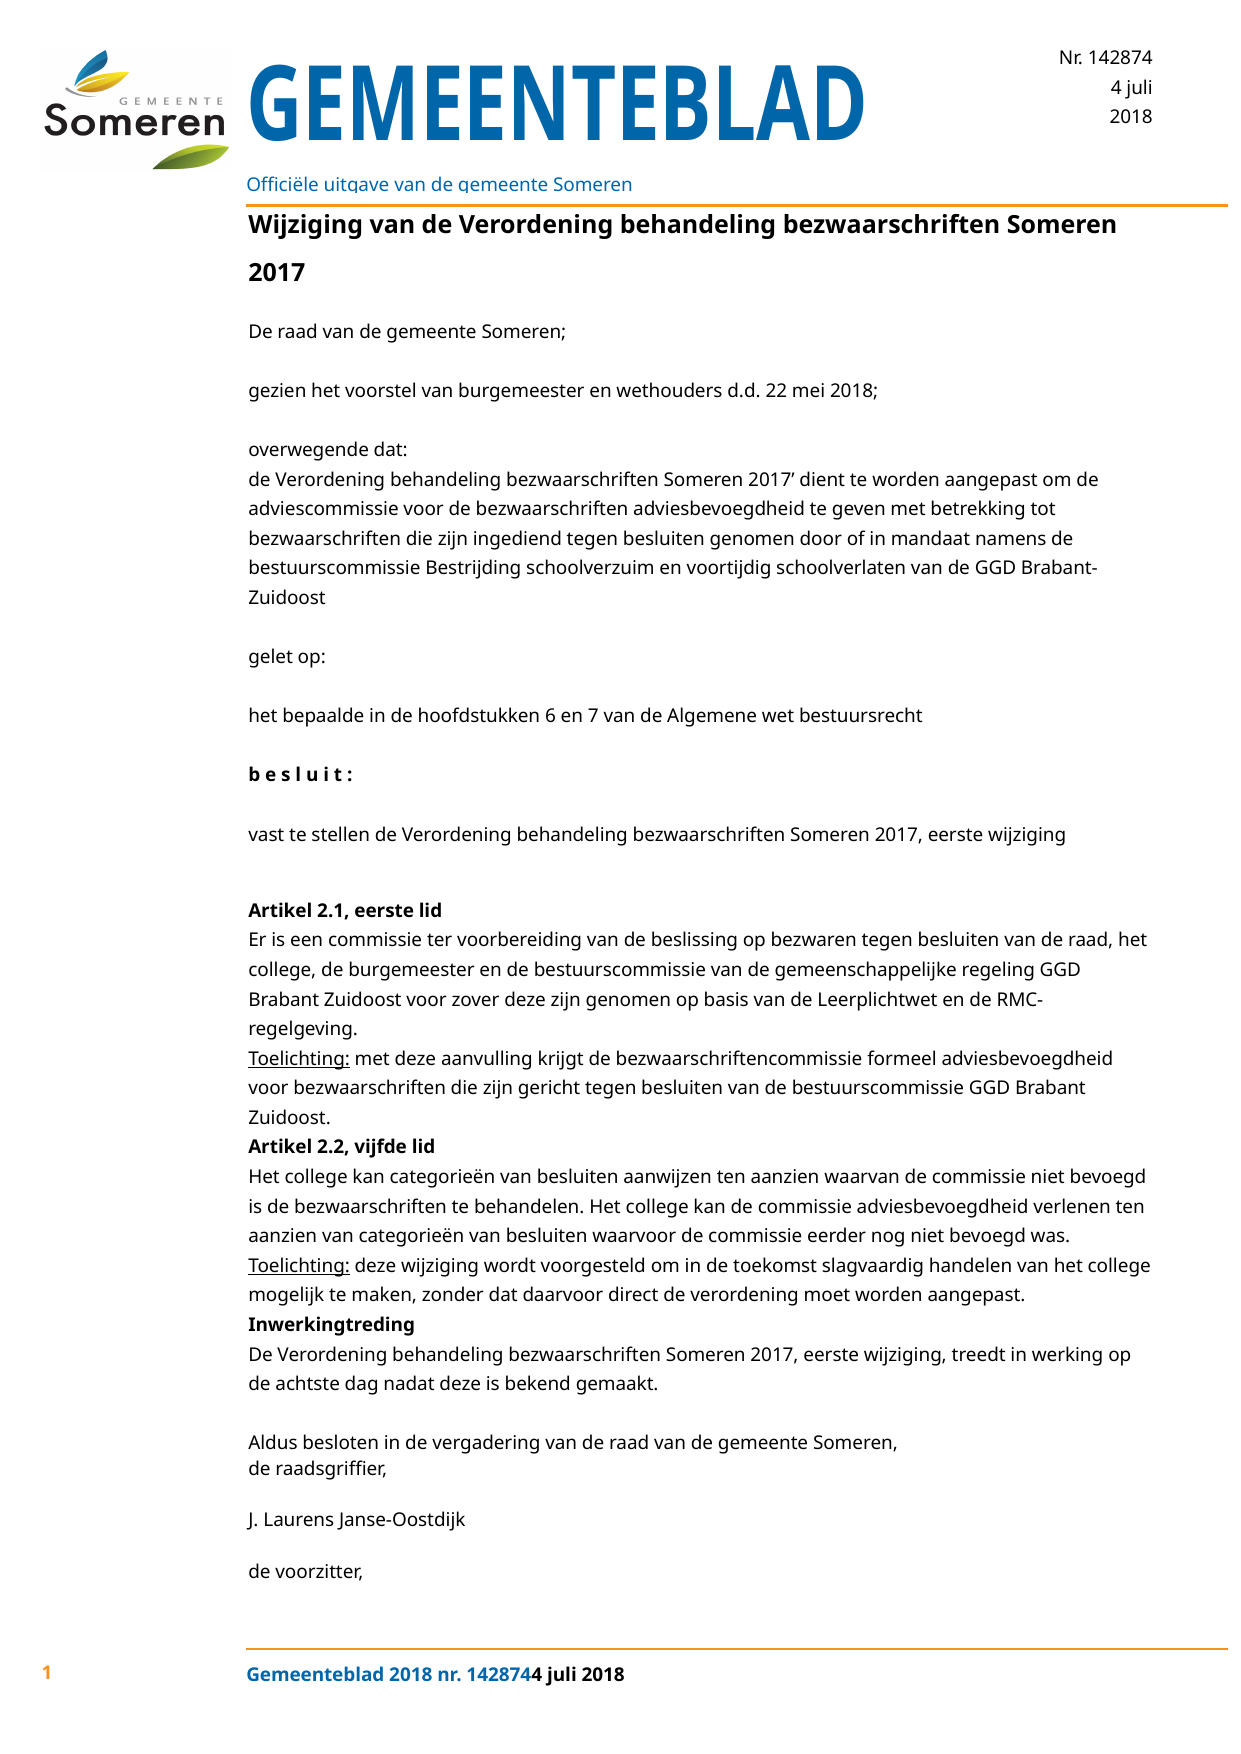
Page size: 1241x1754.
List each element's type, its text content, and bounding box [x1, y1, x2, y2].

text overwegende dat: [248, 436, 1152, 462]
text Toelichting: met deze aanvulling krijgt de bezwaarschriftencommissie formeel adviesbevoegdheid voor bezwaarschriften die zijn gericht tegen besluiten van de bestuurscommissie GGD Brabant Zuidoost. [248, 1045, 1152, 1130]
text Aldus besloten in de vergadering van de raad van de gemeente Someren, [248, 1429, 1152, 1455]
text Inwerkingtreding [248, 1311, 1152, 1337]
text b e s l u i t : [248, 762, 1152, 787]
text Toelichting: deze wijziging wordt voorgesteld om in de toekomst slagvaardig handelen van het college mogelijk te maken, zonder dat daarvoor direct de verordening moet worden aangepast. [248, 1252, 1152, 1307]
text het bepaalde in de hoofdstukken 6 en 7 van de Algemene wet bestuursrecht [248, 702, 1152, 728]
text de Verordening behandeling bezwaarschriften Someren 2017’ dient te worden aangepast om de adviescommissie voor de bezwaarschriften adviesbevoegdheid te geven met betrekking tot bezwaarschriften die zijn ingediend tegen besluiten genomen door of in mandaat namens de bestuurscommissie Bestrijding schoolverzuim en voortijdig schoolverlaten van de GGD Brabant-Zuidoost [248, 466, 1152, 610]
picture [41, 47, 231, 172]
text gelet op: [248, 643, 1152, 669]
text de raadsgriffier, [248, 1455, 1152, 1481]
text De Verordening behandeling bezwaarschriften Someren 2017, eerste wijziging, treedt in werking op de achtste dag nadat deze is bekend gemaakt. [248, 1341, 1152, 1396]
text De raad van de gemeente Someren; [248, 318, 1152, 344]
text de voorzitter, [248, 1558, 1152, 1584]
text Artikel 2.1, eerste lid [248, 897, 1152, 923]
text Het college kan categorieën van besluiten aanwijzen ten aanzien waarvan de commissie niet bevoegd is de bezwaarschriften te behandelen. Het college kan de commissie adviesbevoegdheid verlenen ten aanzien van categorieën van besluiten waarvoor de commissie eerder nog niet bevoegd was. [248, 1163, 1152, 1248]
text Artikel 2.2, vijfde lid [248, 1134, 1152, 1159]
text gezien het voorstel van burgemeester en wethouders d.d. 22 mei 2018; [248, 377, 1152, 403]
text Er is een commissie ter voorbereiding van de beslissing op bezwaren tegen besluiten van de raad, het college, de burgemeester en de bestuurscommissie van de gemeenschappelijke regeling GGD Brabant Zuidoost voor zover deze zijn genomen op basis van de Leerplichtwet en de RMC-regelgeving. [248, 927, 1152, 1041]
text vast te stellen de Verordening behandeling bezwaarschriften Someren 2017, eerste wijziging [248, 821, 1152, 847]
text Wijziging van de Verordening behandeling bezwaarschriften Someren 2017 [248, 207, 1152, 288]
text J. Laurens Janse-Oostdijk [248, 1507, 1152, 1532]
